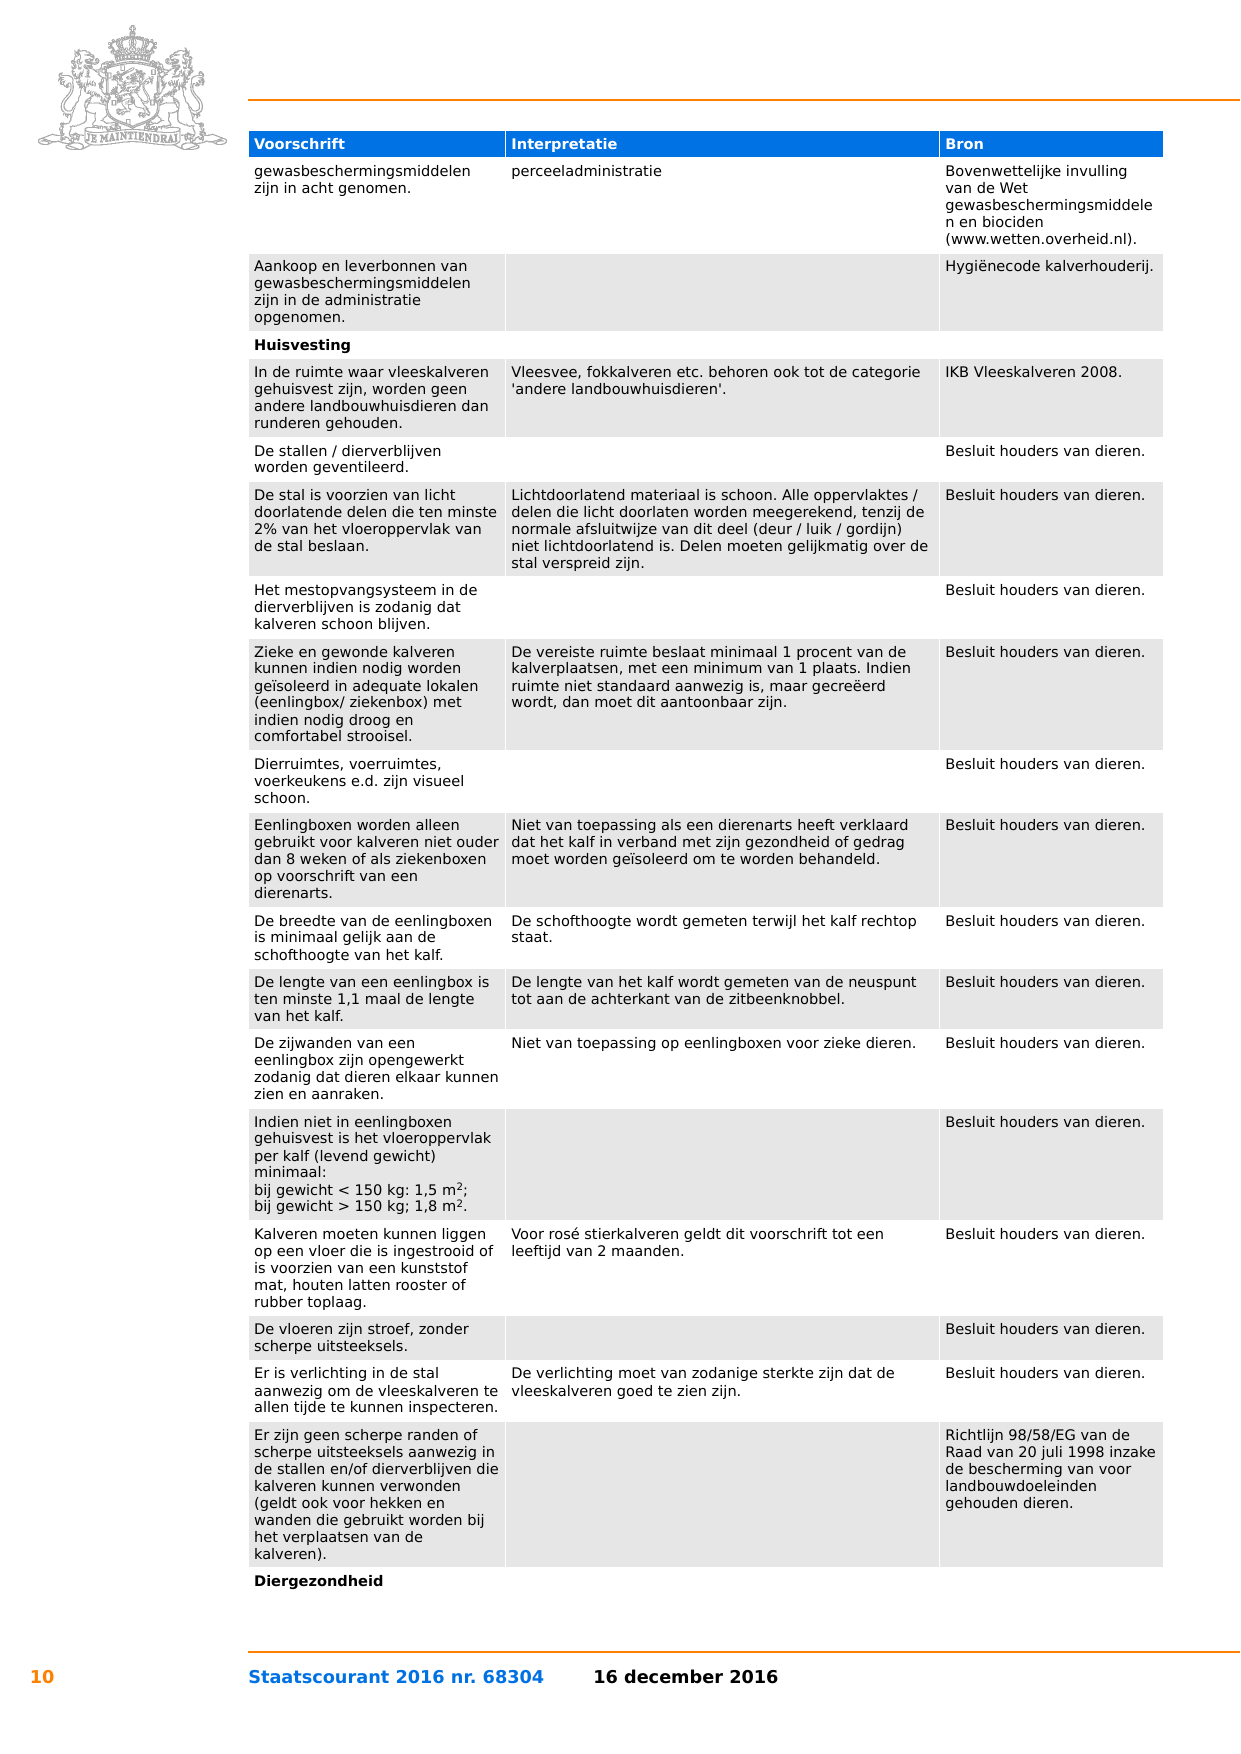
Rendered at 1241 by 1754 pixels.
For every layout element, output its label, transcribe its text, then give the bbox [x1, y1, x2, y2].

table_cell De lengte van een eenlingbox is ten minste 1,1 maal de lengte van het kalf. [249, 969, 505, 1029]
table_cell Aankoop en leverbonnen van gewasbeschermingsmiddelen zijn in de administratie opgenomen. [249, 254, 505, 331]
table_cell [506, 578, 939, 638]
table_cell Er is verlichting in de stal aanwezig om de vleeskalveren te allen tijde te kunnen inspecteren. [249, 1361, 505, 1421]
table_cell Zieke en gewonde kalveren kunnen indien nodig worden geïsoleerd in adequate lokalen (eenlingbox/ ziekenbox) met indien nodig droog en comfortabel strooisel. [249, 639, 505, 750]
table_cell Kalveren moeten kunnen liggen op een vloer die is ingestrooid of is voorzien van een kunststof mat, houten latten rooster of rubber toplaag. [249, 1221, 505, 1315]
table_cell Besluit houders van dieren. [940, 482, 1163, 576]
table_cell Vleesvee, fokkalveren etc. behoren ook tot de categorie 'andere landbouwhuisdieren'. [506, 359, 939, 437]
table_cell Besluit houders van dieren. [940, 1109, 1163, 1220]
table_header Interpretatie [506, 131, 939, 157]
table_cell Er zijn geen scherpe randen of scherpe uitsteeksels aanwezig in de stallen en/of dierverblijven die kalveren kunnen verwonden (geldt ook voor hekken en wanden die gebruikt worden bij het verplaatsen van de kalveren). [249, 1422, 505, 1567]
table_cell [506, 1568, 939, 1595]
table_cell Lichtdoorlatend materiaal is schoon. Alle oppervlaktes / delen die licht doorlaten worden meegerekend, tenzij de normale afsluitwijze van dit deel (deur / luik / gordijn) niet lichtdoorlatend is. Delen moeten gelijkmatig over de stal verspreid zijn. [506, 482, 939, 576]
table_cell Besluit houders van dieren. [940, 1221, 1163, 1315]
table_cell De schofthoogte wordt gemeten terwijl het kalf rechtop staat. [506, 908, 939, 968]
table_cell [506, 254, 939, 331]
picture [38, 25, 227, 150]
table_cell De vloeren zijn stroef, zonder scherpe uitsteeksels. [249, 1316, 505, 1360]
table_cell [506, 1109, 939, 1220]
table_cell Besluit houders van dieren. [940, 969, 1163, 1029]
table_cell Besluit houders van dieren. [940, 639, 1163, 750]
table_cell Richtlijn 98/58/EG van de Raad van 20 juli 1998 inzake de bescherming van voor landbouwdoeleinden gehouden dieren. [940, 1422, 1163, 1567]
table_cell IKB Vleeskalveren 2008. [940, 359, 1163, 437]
table_cell De zijwanden van een eenlingbox zijn opengewerkt zodanig dat dieren elkaar kunnen zien en aanraken. [249, 1030, 505, 1108]
table_cell De lengte van het kalf wordt gemeten van de neuspunt tot aan de achterkant van de zitbeenknobbel. [506, 969, 939, 1029]
table_header Voorschrift [249, 131, 505, 157]
table_cell [506, 1422, 939, 1567]
table_cell Besluit houders van dieren. [940, 1030, 1163, 1108]
table_cell In de ruimte waar vleeskalveren gehuisvest zijn, worden geen andere landbouwhuisdieren dan runderen gehouden. [249, 359, 505, 437]
table_cell De stal is voorzien van licht doorlatende delen die ten minste 2% van het vloeroppervlak van de stal beslaan. [249, 482, 505, 576]
table_cell gewasbeschermingsmiddelen zijn in acht genomen. [249, 158, 505, 253]
table_cell Diergezondheid [249, 1568, 505, 1595]
table_cell [506, 1316, 939, 1360]
table_cell Hygiënecode kalverhouderij. [940, 254, 1163, 331]
table_cell Besluit houders van dieren. [940, 751, 1163, 811]
table_cell Besluit houders van dieren. [940, 1361, 1163, 1421]
table_cell [506, 438, 939, 481]
table_cell De breedte van de eenlingboxen is minimaal gelijk aan de schofthoogte van het kalf. [249, 908, 505, 968]
table_cell [940, 332, 1163, 358]
table_cell De stallen / dierverblijven worden geventileerd. [249, 438, 505, 481]
table_cell Besluit houders van dieren. [940, 908, 1163, 968]
table_cell Het mestopvangsysteem in de dierverblijven is zodanig dat kalveren schoon blijven. [249, 578, 505, 638]
table_cell Indien niet in eenlingboxen gehuisvest is het vloeroppervlak per kalf (levend gewicht) minimaal: bij gewicht < 150 kg: 1,5 m2; bij gewicht > 150 kg; 1,8 m2. [249, 1109, 505, 1220]
table_cell Besluit houders van dieren. [940, 578, 1163, 638]
table_cell Dierruimtes, voerruimtes, voerkeukens e.d. zijn visueel schoon. [249, 751, 505, 811]
table_cell Niet van toepassing als een dierenarts heeft verklaard dat het kalf in verband met zijn gezondheid of gedrag moet worden geïsoleerd om te worden behandeld. [506, 813, 939, 907]
table_cell De verlichting moet van zodanige sterkte zijn dat de vleeskalveren goed te zien zijn. [506, 1361, 939, 1421]
table_cell Besluit houders van dieren. [940, 813, 1163, 907]
table_cell Huisvesting [249, 332, 505, 358]
table_cell Niet van toepassing op eenlingboxen voor zieke dieren. [506, 1030, 939, 1108]
table_cell De vereiste ruimte beslaat minimaal 1 procent van de kalverplaatsen, met een minimum van 1 plaats. Indien ruimte niet standaard aanwezig is, maar gecreëerd wordt, dan moet dit aantoonbaar zijn. [506, 639, 939, 750]
table_cell [506, 751, 939, 811]
table_cell Eenlingboxen worden alleen gebruikt voor kalveren niet ouder dan 8 weken of als ziekenboxen op voorschrift van een dierenarts. [249, 813, 505, 907]
table_cell perceeladministratie [506, 158, 939, 253]
table_cell [940, 1568, 1163, 1595]
table_cell Besluit houders van dieren. [940, 1316, 1163, 1360]
table_header Bron [940, 131, 1163, 157]
table_cell Voor rosé stierkalveren geldt dit voorschrift tot een leeftijd van 2 maanden. [506, 1221, 939, 1315]
table_cell Bovenwettelijke invulling van de Wet gewasbeschermingsmiddelen en biociden (www.wetten.overheid.nl). [940, 158, 1163, 253]
table_cell [506, 332, 939, 358]
table_cell Besluit houders van dieren. [940, 438, 1163, 481]
